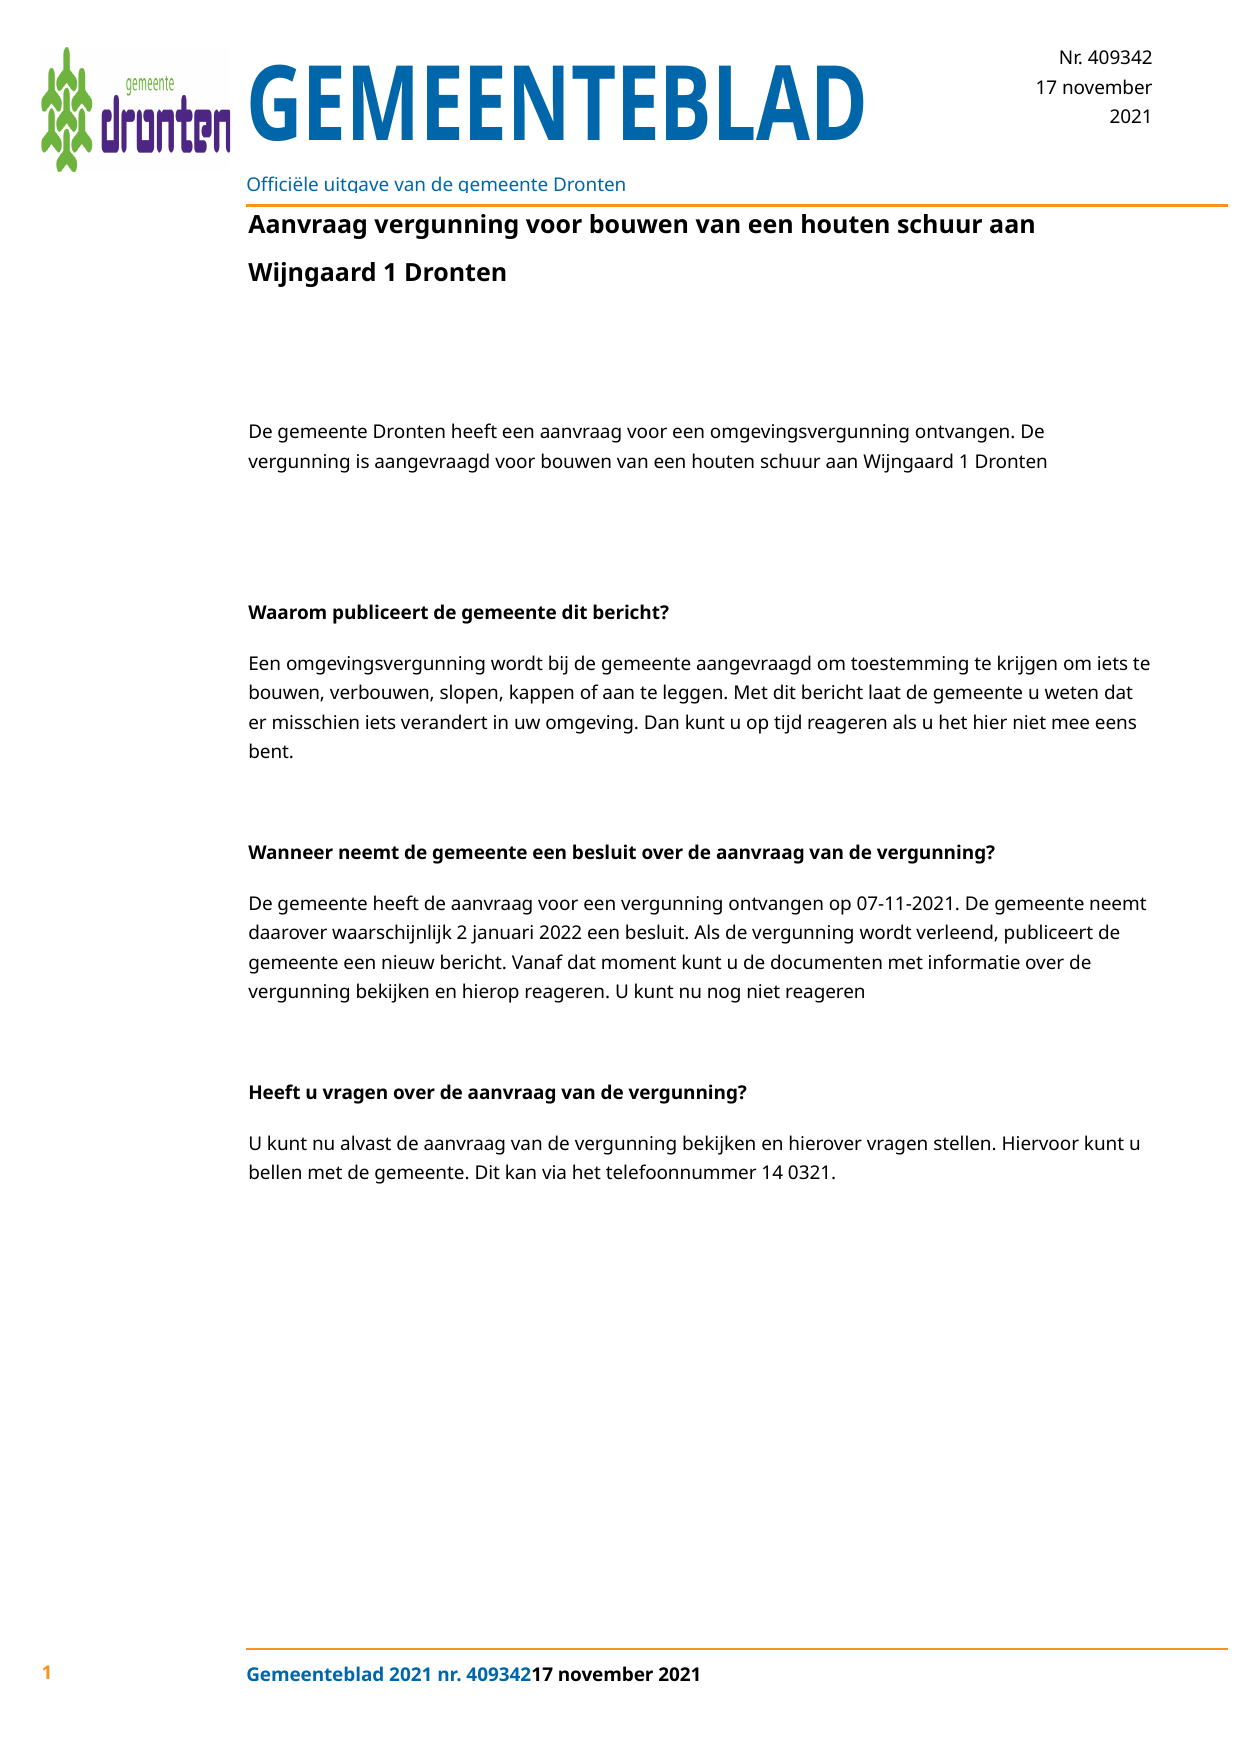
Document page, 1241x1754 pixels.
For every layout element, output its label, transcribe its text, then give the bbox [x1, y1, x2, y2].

text U kunt nu alvast de aanvraag van de vergunning bekijken en hierover vragen stellen. Hiervoor kunt u bellen met de gemeente. Dit kan via het telefoonnummer 14 0321. [248, 1130, 1152, 1185]
text Aanvraag vergunning voor bouwen van een houten schuur aan Wijngaard 1 Dronten [248, 207, 1152, 288]
picture [41, 47, 231, 172]
text Een omgevingsvergunning wordt bij de gemeente aangevraagd om toestemming te krijgen om iets te bouwen, verbouwen, slopen, kappen of aan te leggen. Met dit bericht laat de gemeente u weten dat er misschien iets verandert in uw omgeving. Dan kunt u op tijd reageren als u het hier niet mee eens bent. [248, 650, 1152, 764]
text Wanneer neemt de gemeente een besluit over de aanvraag van de vergunning? [248, 839, 1152, 865]
text De gemeente heeft de aanvraag voor een vergunning ontvangen op 07-11-2021. De gemeente neemt daarover waarschijnlijk 2 januari 2022 een besluit. Als de vergunning wordt verleend, publiceert de gemeente een nieuw bericht. Vanaf dat moment kunt u de documenten met informatie over de vergunning bekijken en hierop reageren. U kunt nu nog niet reageren [248, 890, 1152, 1004]
text Heeft u vragen over de aanvraag van de vergunning? [248, 1079, 1152, 1105]
text De gemeente Dronten heeft een aanvraag voor een omgevingsvergunning ontvangen. De vergunning is aangevraagd voor bouwen van een houten schuur aan Wijngaard 1 Dronten [248, 419, 1152, 474]
text Waarom publiceert de gemeente dit bericht? [248, 599, 1152, 625]
